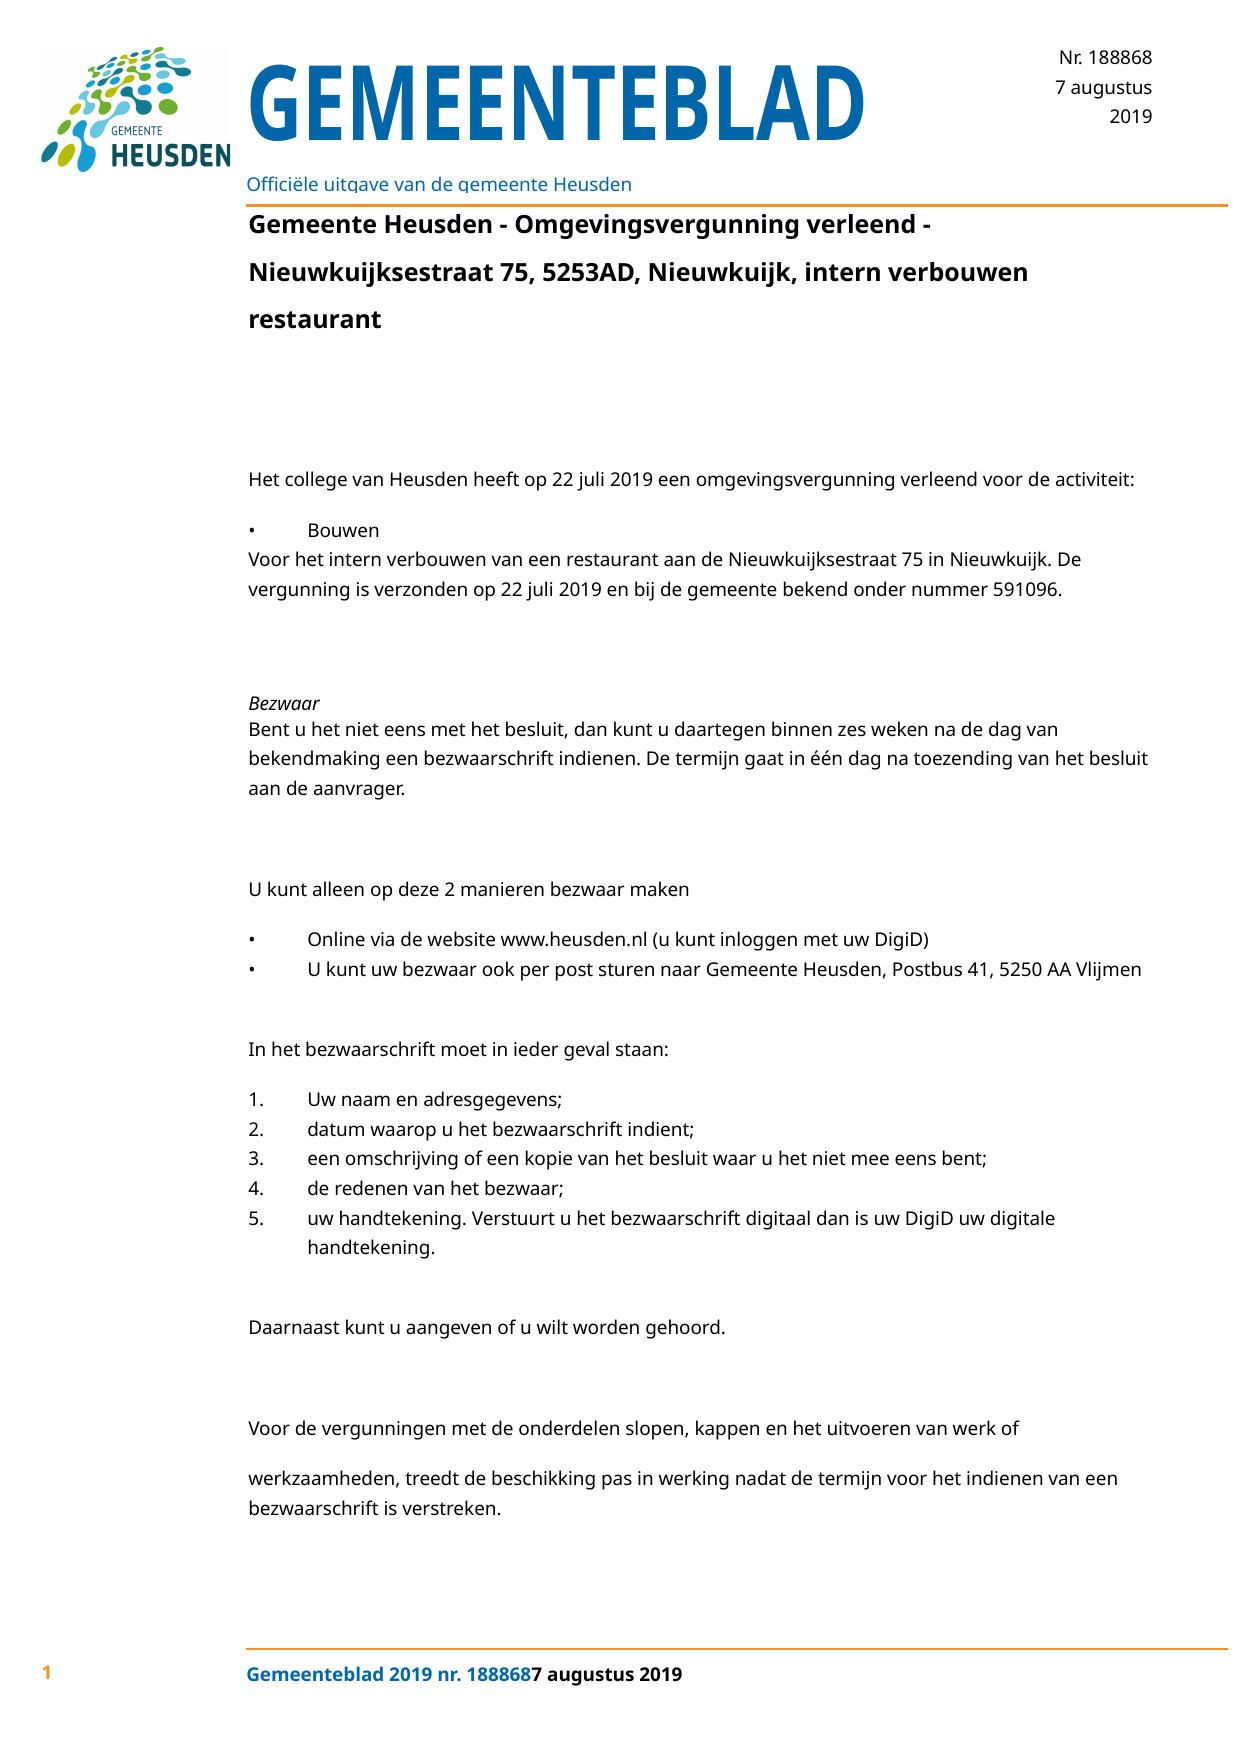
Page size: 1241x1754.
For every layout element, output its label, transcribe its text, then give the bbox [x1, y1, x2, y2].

text Daarnaast kunt u aangeven of u wilt worden gehoord. [248, 1314, 1152, 1340]
list de redenen van het bezwaar; [248, 1175, 1152, 1201]
text werkzaamheden, treedt de beschikking pas in werking nadat de termijn voor het indienen van een bezwaarschrift is verstreken. [248, 1466, 1152, 1521]
picture [41, 47, 231, 172]
text Voor het intern verbouwen van een restaurant aan de Nieuwkuijksestraat 75 in Nieuwkuijk. De vergunning is verzonden op 22 juli 2019 en bij de gemeente bekend onder nummer 591096. [248, 546, 1152, 602]
text Gemeente Heusden - Omgevingsvergunning verleend - Nieuwkuijksestraat 75, 5253AD, Nieuwkuijk, intern verbouwen restaurant [248, 207, 1152, 336]
list een omschrijving of een kopie van het besluit waar u het niet mee eens bent; [248, 1146, 1152, 1171]
text Bent u het niet eens met het besluit, dan kunt u daartegen binnen zes weken na de dag van bekendmaking een bezwaarschrift indienen. De termijn gaat in één dag na toezending van het besluit aan de aanvrager. [248, 716, 1152, 801]
text Voor de vergunningen met de onderdelen slopen, kappen en het uitvoeren van werk of [248, 1415, 1152, 1441]
text Het college van Heusden heeft op 22 juli 2019 een omgevingsvergunning verleend voor de activiteit: [248, 466, 1152, 492]
list datum waarop u het bezwaarschrift indient; [248, 1116, 1152, 1142]
list U kunt uw bezwaar ook per post sturen naar Gemeente Heusden, Postbus 41, 5250 AA Vlijmen [248, 956, 1152, 982]
list Online via de website www.heusden.nl (u kunt inloggen met uw DigiD) [248, 926, 1152, 952]
list Uw naam en adresgegevens; [248, 1086, 1152, 1112]
text Bezwaar [248, 690, 1152, 716]
list Bouwen [248, 517, 1152, 542]
text In het bezwaarschrift moet in ieder geval staan: [248, 1036, 1152, 1062]
text U kunt alleen op deze 2 manieren bezwaar maken [248, 876, 1152, 902]
list uw handtekening. Verstuurt u het bezwaarschrift digitaal dan is uw DigiD uw digitale handtekening. [248, 1205, 1152, 1260]
